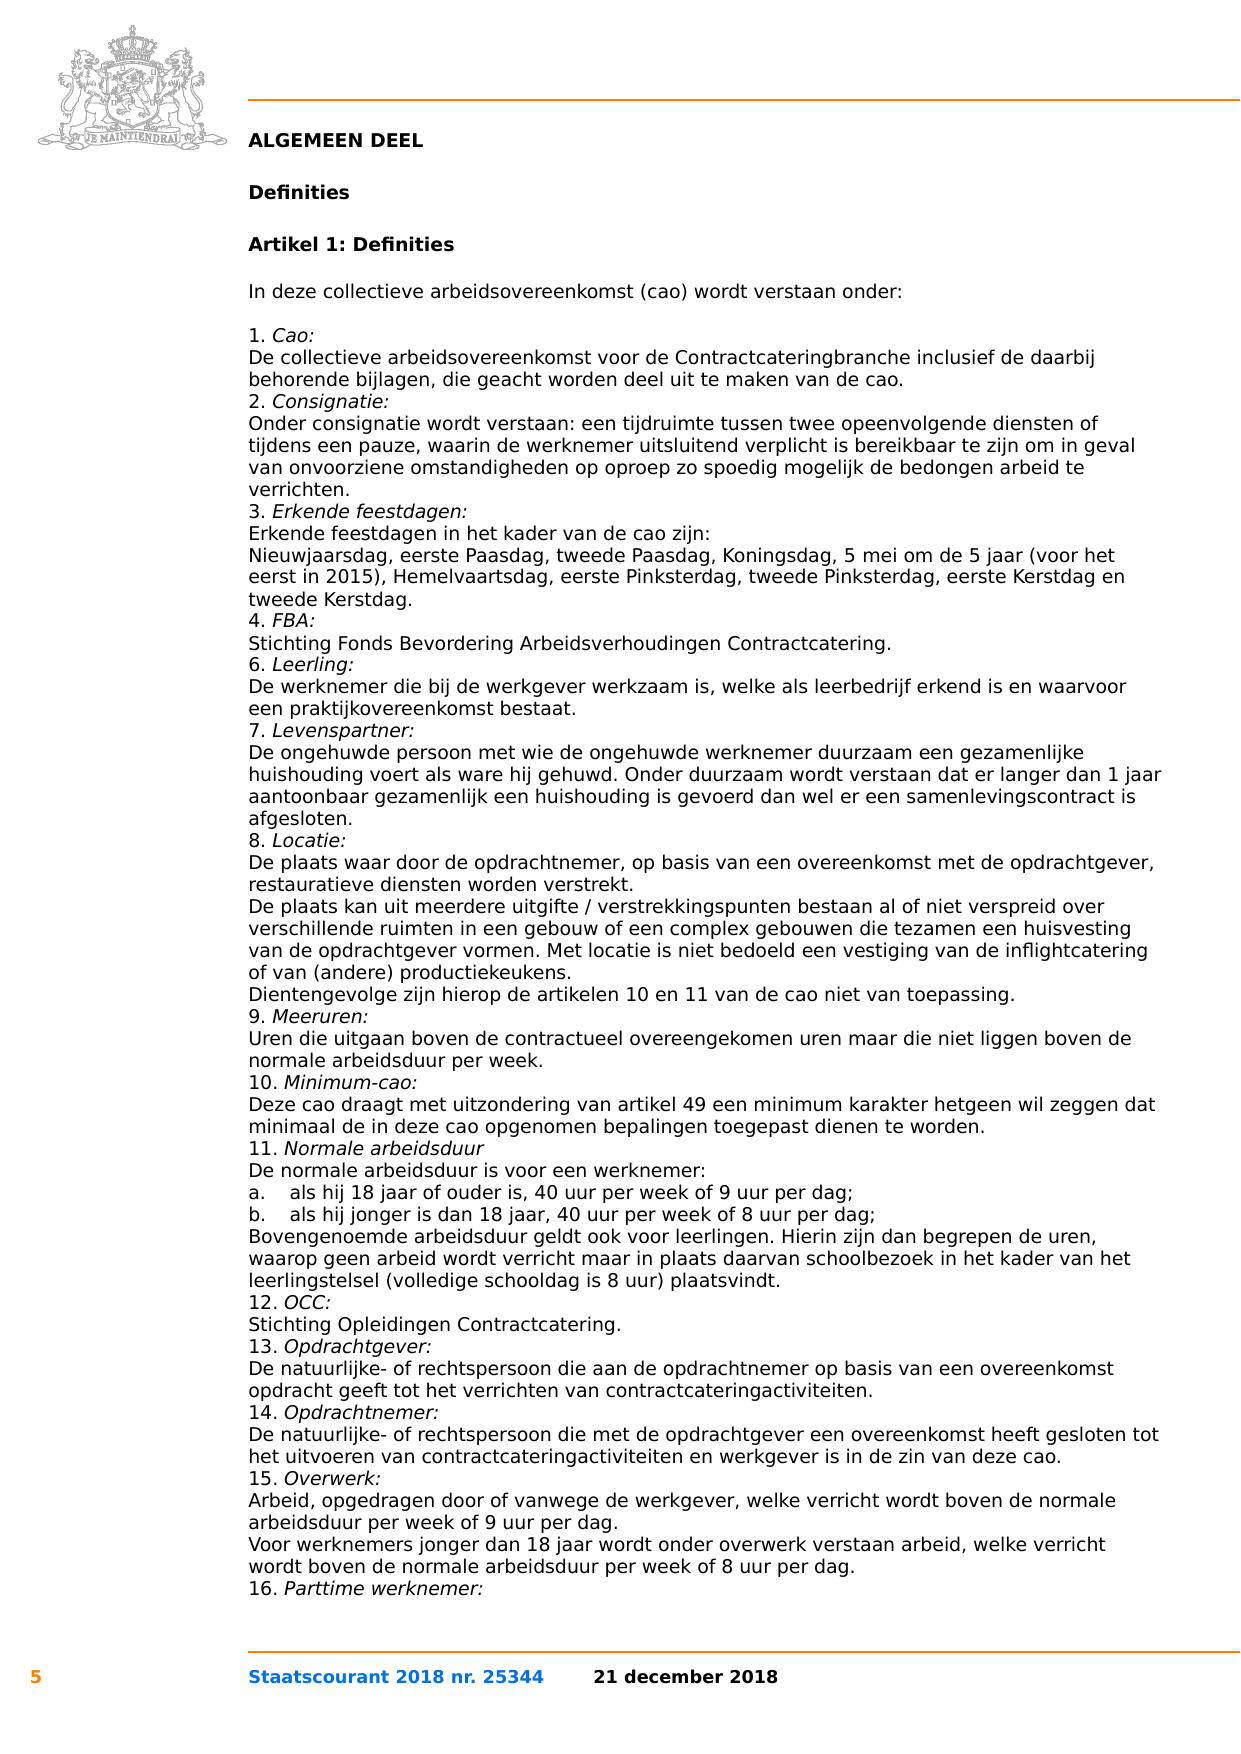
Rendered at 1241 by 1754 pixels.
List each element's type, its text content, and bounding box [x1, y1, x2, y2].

subtitle Artikel 1: Definities [248, 234, 1163, 256]
text 4. FBA: [248, 610, 1163, 632]
text 3. Erkende feestdagen: [248, 501, 1163, 522]
text 15. Overwerk: [248, 1468, 1163, 1489]
text Deze cao draagt met uitzondering van artikel 49 een minimum karakter hetgeen wil zeggen dat minimaal de in deze cao opgenomen bepalingen toegepast dienen te worden. [248, 1094, 1163, 1138]
text De werknemer die bij de werkgever werkzaam is, welke als leerbedrijf erkend is en waarvoor een praktijkovereenkomst bestaat. [248, 676, 1163, 720]
text 1. Cao: [248, 325, 1163, 347]
text 6. Leerling: [248, 654, 1163, 676]
text Erkende feestdagen in het kader van de cao zijn: [248, 522, 1163, 544]
text 13. Opdrachtgever: [248, 1336, 1163, 1358]
text b. als hij jonger is dan 18 jaar, 40 uur per week of 8 uur per dag; [248, 1204, 1163, 1226]
text a. als hij 18 jaar of ouder is, 40 uur per week of 9 uur per dag; [248, 1182, 1163, 1204]
text De natuurlijke- of rechtspersoon die met de opdrachtgever een overeenkomst heeft gesloten tot het uitvoeren van contractcateringactiviteiten en werkgever is in de zin van deze cao. [248, 1424, 1163, 1468]
text De plaats waar door de opdrachtnemer, op basis van een overeenkomst met de opdrachtgever, restauratieve diensten worden verstrekt. [248, 852, 1163, 896]
text Nieuwjaarsdag, eerste Paasdag, tweede Paasdag, Koningsdag, 5 mei om de 5 jaar (voor het eerst in 2015), Hemelvaartsdag, eerste Pinksterdag, tweede Pinksterdag, eerste Kerstdag en tweede Kerstdag. [248, 544, 1163, 610]
text De normale arbeidsduur is voor een werknemer: [248, 1160, 1163, 1182]
text 10. Minimum-cao: [248, 1072, 1163, 1094]
text 8. Locatie: [248, 830, 1163, 852]
text Dientengevolge zijn hierop de artikelen 10 en 11 van de cao niet van toepassing. [248, 984, 1163, 1006]
text Bovengenoemde arbeidsduur geldt ook voor leerlingen. Hierin zijn dan begrepen de uren, waarop geen arbeid wordt verricht maar in plaats daarvan schoolbezoek in het kader van het leerlingstelsel (volledige schooldag is 8 uur) plaatsvindt. [248, 1226, 1163, 1292]
picture [38, 25, 227, 150]
text 11. Normale arbeidsduur [248, 1138, 1163, 1160]
text Onder consignatie wordt verstaan: een tijdruimte tussen twee opeenvolgende diensten of tijdens een pauze, waarin de werknemer uitsluitend verplicht is bereikbaar te zijn om in geval van onvoorziene omstandigheden op oproep zo spoedig mogelijk de bedongen arbeid te verrichten. [248, 413, 1163, 501]
text De ongehuwde persoon met wie de ongehuwde werknemer duurzaam een gezamenlijke huishouding voert als ware hij gehuwd. Onder duurzaam wordt verstaan dat er langer dan 1 jaar aantoonbaar gezamenlijk een huishouding is gevoerd dan wel er een samenlevingscontract is afgesloten. [248, 742, 1163, 830]
text Arbeid, opgedragen door of vanwege de werkgever, welke verricht wordt boven de normale arbeidsduur per week of 9 uur per dag. [248, 1489, 1163, 1533]
text De natuurlijke- of rechtspersoon die aan de opdrachtnemer op basis van een overeenkomst opdracht geeft tot het verrichten van contractcateringactiviteiten. [248, 1358, 1163, 1402]
text Uren die uitgaan boven de contractueel overeengekomen uren maar die niet liggen boven de normale arbeidsduur per week. [248, 1028, 1163, 1072]
text De collectieve arbeidsovereenkomst voor de Contractcateringbranche inclusief de daarbij behorende bijlagen, die geacht worden deel uit te maken van de cao. [248, 347, 1163, 391]
subtitle Definities [248, 182, 1163, 204]
text De plaats kan uit meerdere uitgifte / verstrekkingspunten bestaan al of niet verspreid over verschillende ruimten in een gebouw of een complex gebouwen die tezamen een huisvesting van de opdrachtgever vormen. Met locatie is niet bedoeld een vestiging van de inflightcatering of van (andere) productiekeukens. [248, 896, 1163, 984]
text Voor werknemers jonger dan 18 jaar wordt onder overwerk verstaan arbeid, welke verricht wordt boven de normale arbeidsduur per week of 8 uur per dag. [248, 1533, 1163, 1577]
text 14. Opdrachtnemer: [248, 1402, 1163, 1424]
text Stichting Fonds Bevordering Arbeidsverhoudingen Contractcatering. [248, 632, 1163, 654]
text Stichting Opleidingen Contractcatering. [248, 1314, 1163, 1336]
subtitle ALGEMEEN DEEL [248, 130, 1163, 152]
text 9. Meeruren: [248, 1006, 1163, 1028]
text 12. OCC: [248, 1292, 1163, 1314]
text 16. Parttime werknemer: [248, 1577, 1163, 1599]
text In deze collectieve arbeidsovereenkomst (cao) wordt verstaan onder: [248, 281, 1163, 303]
text 7. Levenspartner: [248, 720, 1163, 742]
text 2. Consignatie: [248, 391, 1163, 413]
